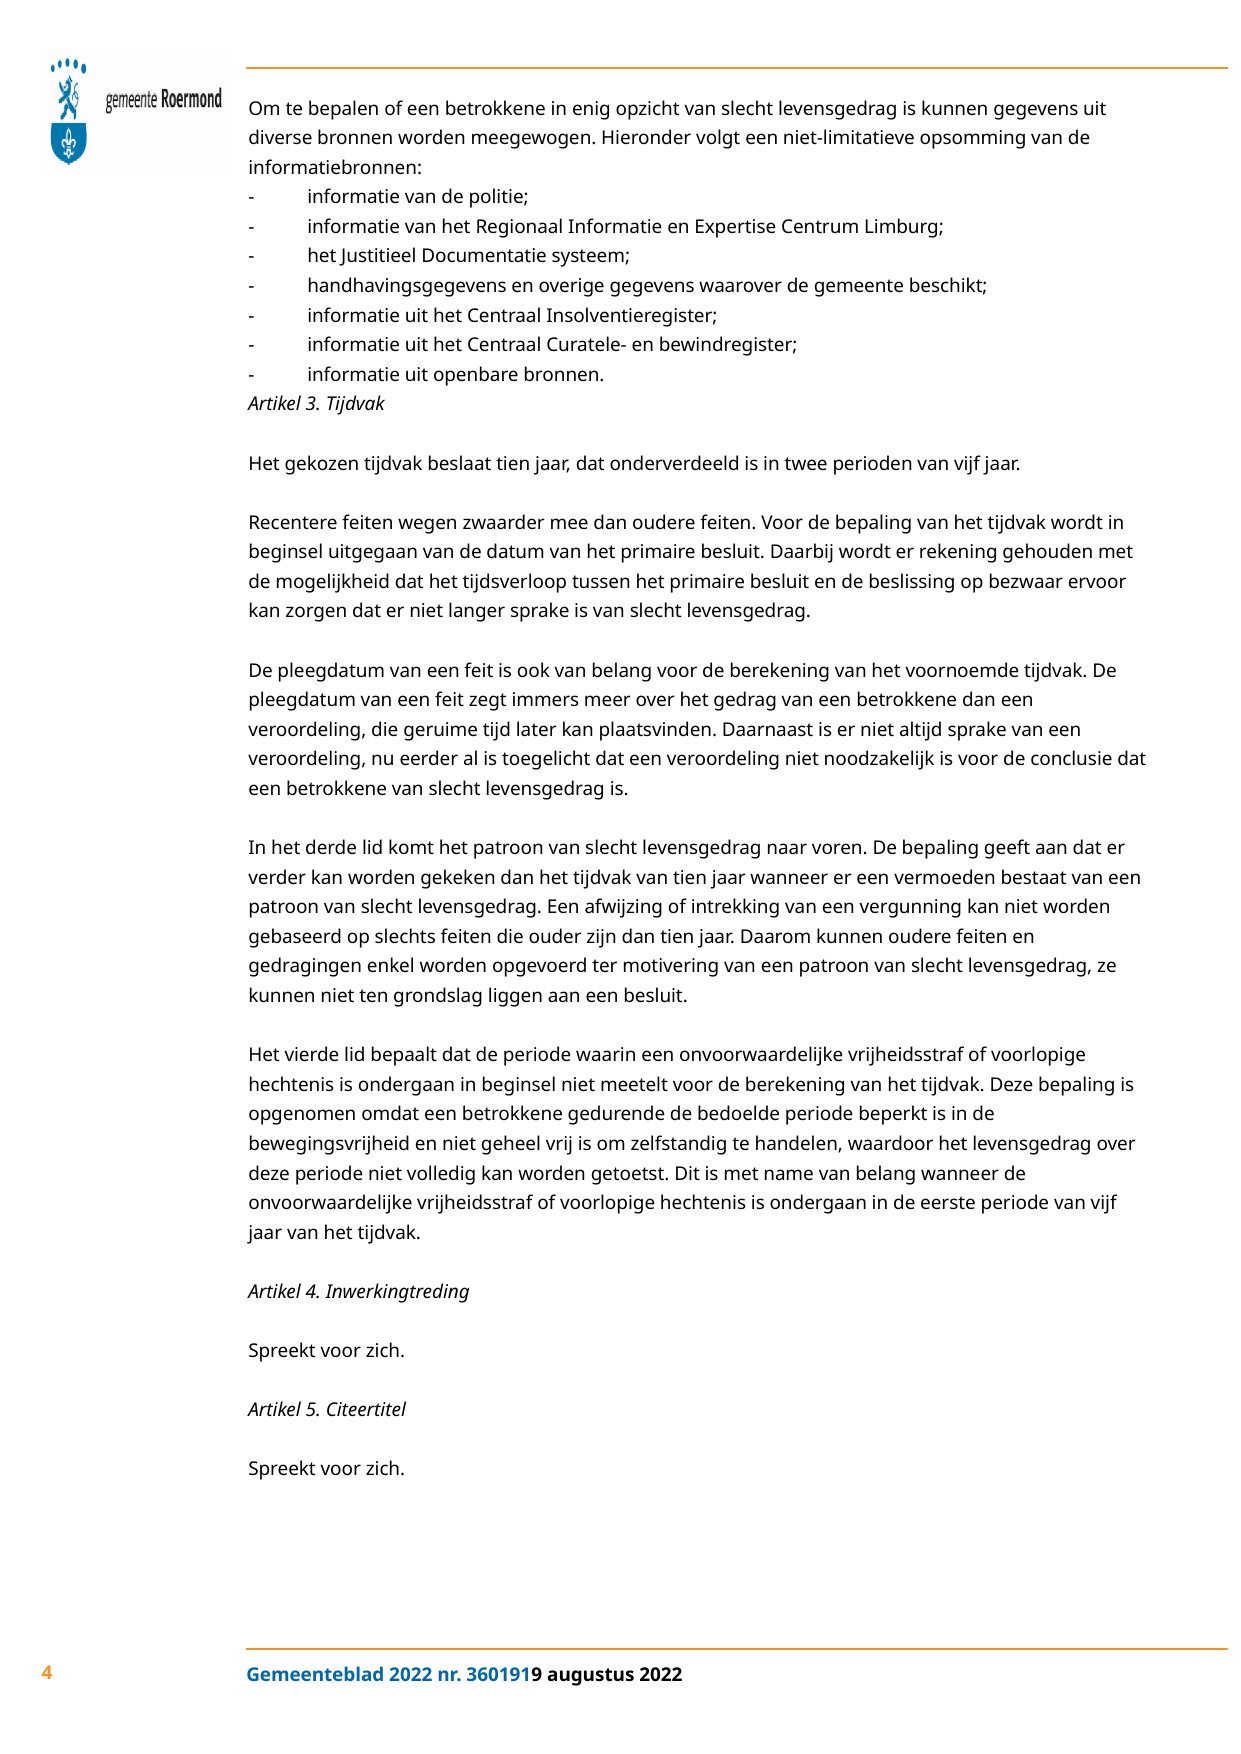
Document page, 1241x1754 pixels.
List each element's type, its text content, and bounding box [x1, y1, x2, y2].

text Spreekt voor zich. [248, 1456, 1152, 1481]
text Artikel 3. Tijdvak [248, 391, 1152, 416]
picture [41, 47, 231, 172]
text Recentere feiten wegen zwaarder mee dan oudere feiten. Voor de bepaling van het tijdvak wordt in beginsel uitgegaan van de datum van het primaire besluit. Daarbij wordt er rekening gehouden met de mogelijkheid dat het tijdsverloop tussen het primaire besluit en de beslissing op bezwaar ervoor kan zorgen dat er niet langer sprake is van slecht levensgedrag. [248, 509, 1152, 623]
list informatie uit het Centraal Insolventieregister; [248, 302, 1152, 328]
text Om te bepalen of een betrokkene in enig opzicht van slecht levensgedrag is kunnen gegevens uit diverse bronnen worden meegewogen. Hieronder volgt een niet-limitatieve opsomming van de informatiebronnen: [248, 95, 1152, 180]
list handhavingsgegevens en overige gegevens waarover de gemeente beschikt; [248, 272, 1152, 298]
text De pleegdatum van een feit is ook van belang voor de berekening van het voornoemde tijdvak. De pleegdatum van een feit zegt immers meer over het gedrag van een betrokkene dan een veroordeling, die geruime tijd later kan plaatsvinden. Daarnaast is er niet altijd sprake van een veroordeling, nu eerder al is toegelicht dat een veroordeling niet noodzakelijk is voor de conclusie dat een betrokkene van slecht levensgedrag is. [248, 657, 1152, 801]
list informatie uit openbare bronnen. [248, 361, 1152, 387]
text Artikel 5. Citeertitel [248, 1396, 1152, 1422]
list informatie uit het Centraal Curatele- en bewindregister; [248, 331, 1152, 357]
text Artikel 4. Inwerkingtreding [248, 1278, 1152, 1304]
text Het gekozen tijdvak beslaat tien jaar, dat onderverdeeld is in twee perioden van vijf jaar. [248, 450, 1152, 476]
list informatie van het Regionaal Informatie en Expertise Centrum Limburg; [248, 213, 1152, 239]
list het Justitieel Documentatie systeem; [248, 243, 1152, 268]
list informatie van de politie; [248, 183, 1152, 209]
text Spreekt voor zich. [248, 1337, 1152, 1363]
text In het derde lid komt het patroon van slecht levensgedrag naar voren. De bepaling geeft aan dat er verder kan worden gekeken dan het tijdvak van tien jaar wanneer er een vermoeden bestaat van een patroon van slecht levensgedrag. Een afwijzing of intrekking van een vergunning kan niet worden gebaseerd op slechts feiten die ouder zijn dan tien jaar. Daarom kunnen oudere feiten en gedragingen enkel worden opgevoerd ter motivering van een patroon van slecht levensgedrag, ze kunnen niet ten grondslag liggen aan een besluit. [248, 834, 1152, 1008]
text Het vierde lid bepaalt dat de periode waarin een onvoorwaardelijke vrijheidsstraf of voorlopige hechtenis is ondergaan in beginsel niet meetelt voor de berekening van het tijdvak. Deze bepaling is opgenomen omdat een betrokkene gedurende de bedoelde periode beperkt is in de bewegingsvrijheid en niet geheel vrij is om zelfstandig te handelen, waardoor het levensgedrag over deze periode niet volledig kan worden getoetst. Dit is met name van belang wanneer de onvoorwaardelijke vrijheidsstraf of voorlopige hechtenis is ondergaan in de eerste periode van vijf jaar van het tijdvak. [248, 1041, 1152, 1245]
